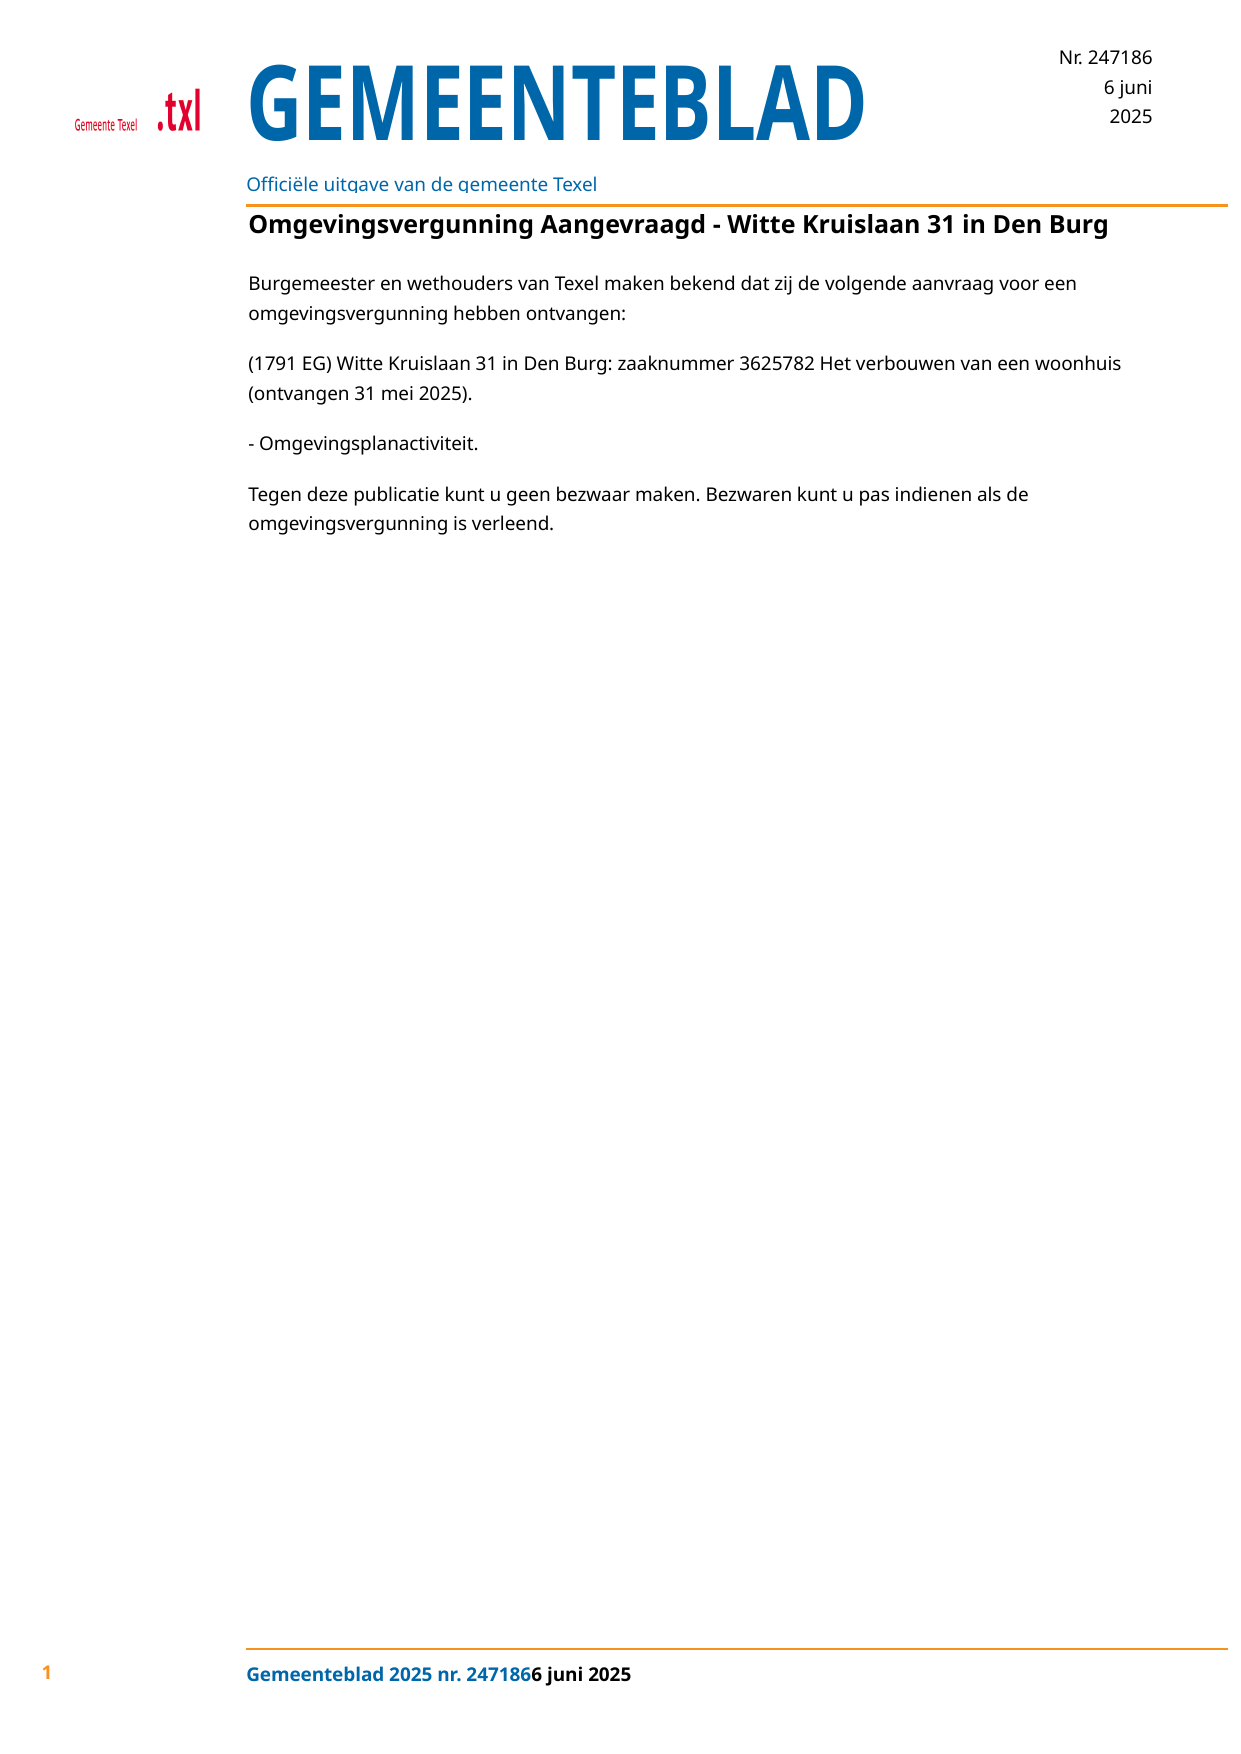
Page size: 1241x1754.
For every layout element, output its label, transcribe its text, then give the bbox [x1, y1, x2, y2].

text Burgemeester en wethouders van Texel maken bekend dat zij de volgende aanvraag voor een omgevingsvergunning hebben ontvangen: [248, 270, 1152, 326]
text - Omgevingsplanactiviteit. [248, 430, 1152, 456]
picture [41, 47, 231, 172]
text Tegen deze publicatie kunt u geen bezwaar maken. Bezwaren kunt u pas indienen als de omgevingsvergunning is verleend. [248, 481, 1152, 536]
text (1791 EG) Witte Kruislaan 31 in Den Burg: zaaknummer 3625782 Het verbouwen van een woonhuis (ontvangen 31 mei 2025). [248, 350, 1152, 406]
text Omgevingsvergunning Aangevraagd - Witte Kruislaan 31 in Den Burg [248, 207, 1152, 241]
